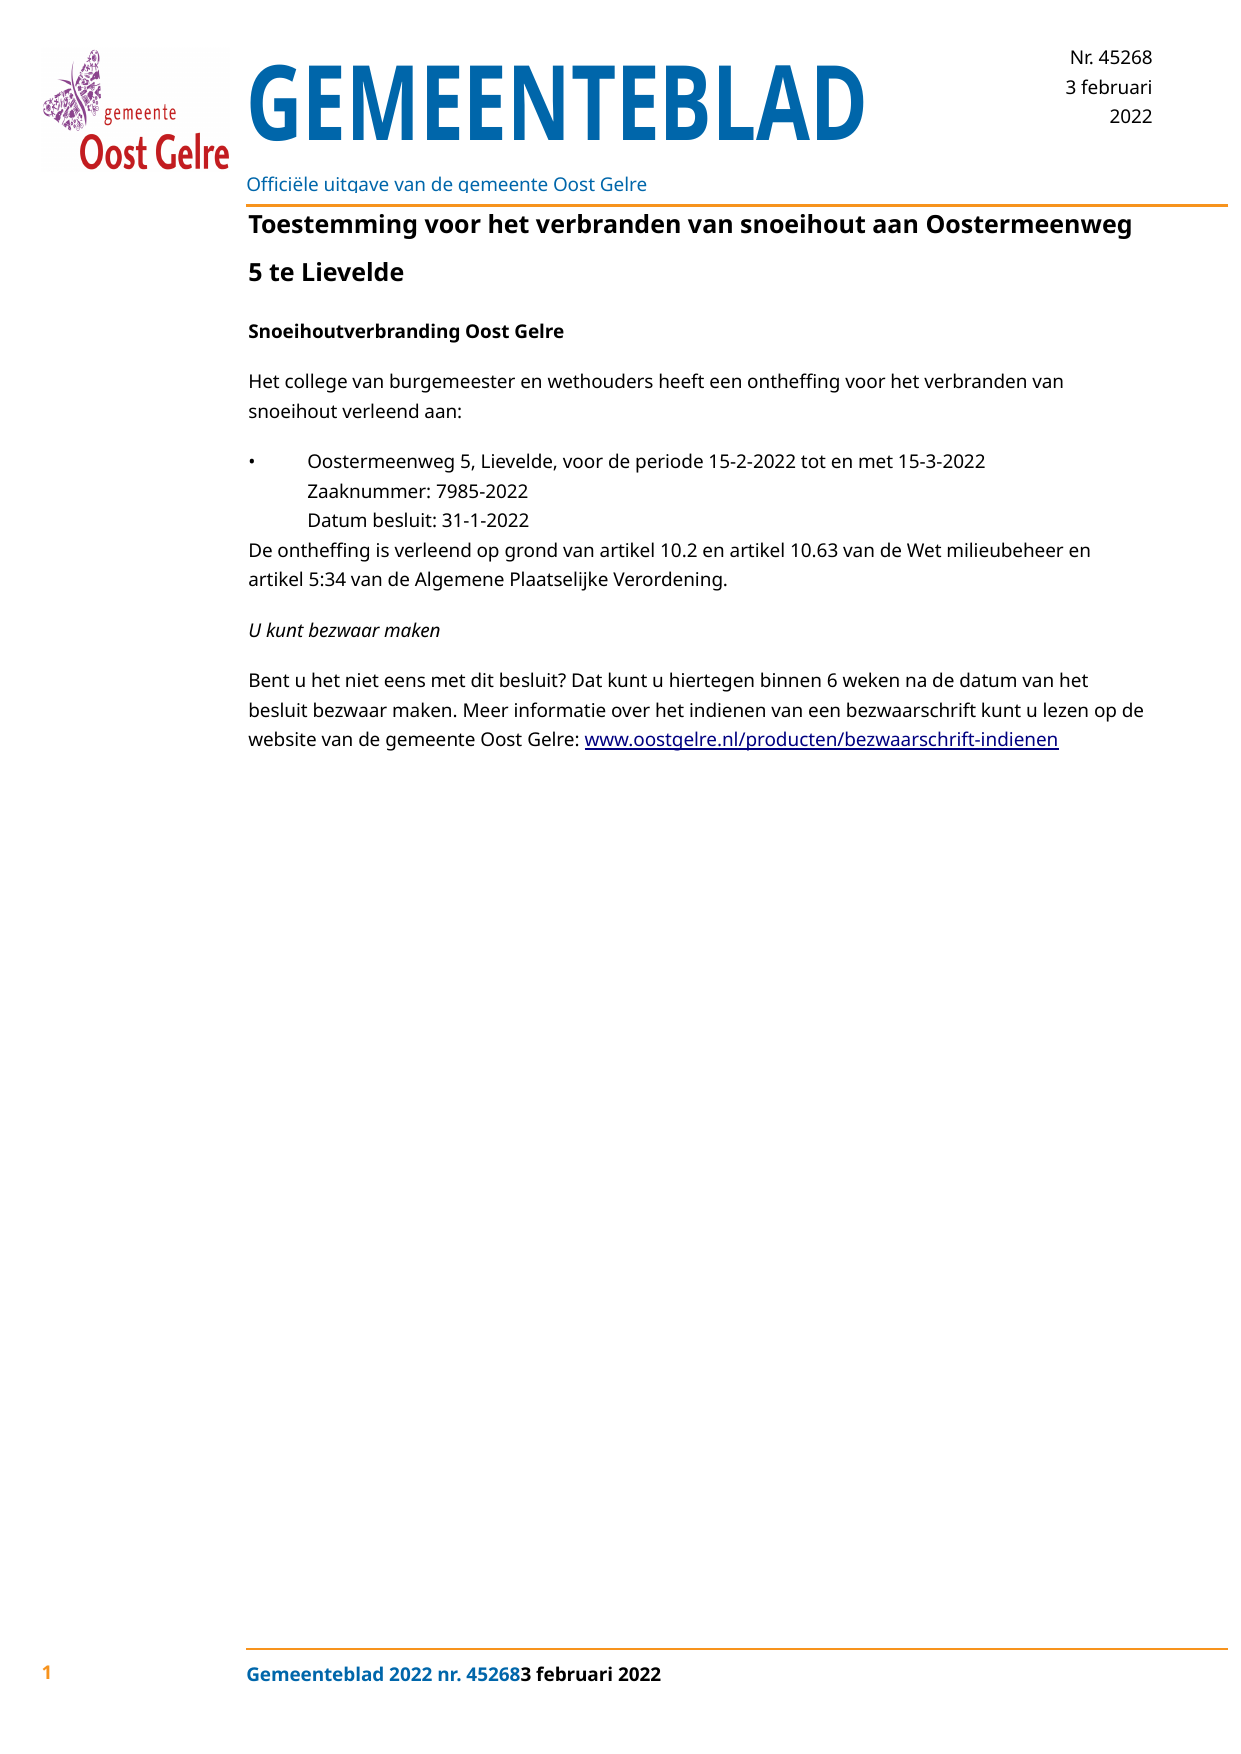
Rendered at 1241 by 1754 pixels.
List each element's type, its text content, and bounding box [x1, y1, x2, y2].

text Het college van burgemeester en wethouders heeft een ontheffing voor het verbranden van snoeihout verleend aan: [248, 368, 1152, 424]
picture [41, 47, 231, 172]
text Toestemming voor het verbranden van snoeihout aan Oostermeenweg 5 te Lievelde [248, 207, 1152, 288]
text Bent u het niet eens met dit besluit? Dat kunt u hiertegen binnen 6 weken na de datum van het besluit bezwaar maken. Meer informatie over het indienen van een bezwaarschrift kunt u lezen op de website van de gemeente Oost Gelre: www.oostgelre.nl/producten/bezwaarschrift-indienen [248, 667, 1152, 752]
text Snoeihoutverbranding Oost Gelre [248, 318, 1152, 344]
text De ontheffing is verleend op grond van artikel 10.2 en artikel 10.63 van de Wet milieubeheer en artikel 5:34 van de Algemene Plaatselijke Verordening. [248, 537, 1152, 592]
list Oostermeenweg 5, Lievelde, voor de periode 15-2-2022 tot en met 15-3-2022 [248, 448, 1152, 474]
list Zaaknummer: 7985-2022 [248, 478, 1152, 504]
text U kunt bezwaar maken [248, 617, 1152, 643]
list Datum besluit: 31-1-2022 [248, 507, 1152, 533]
